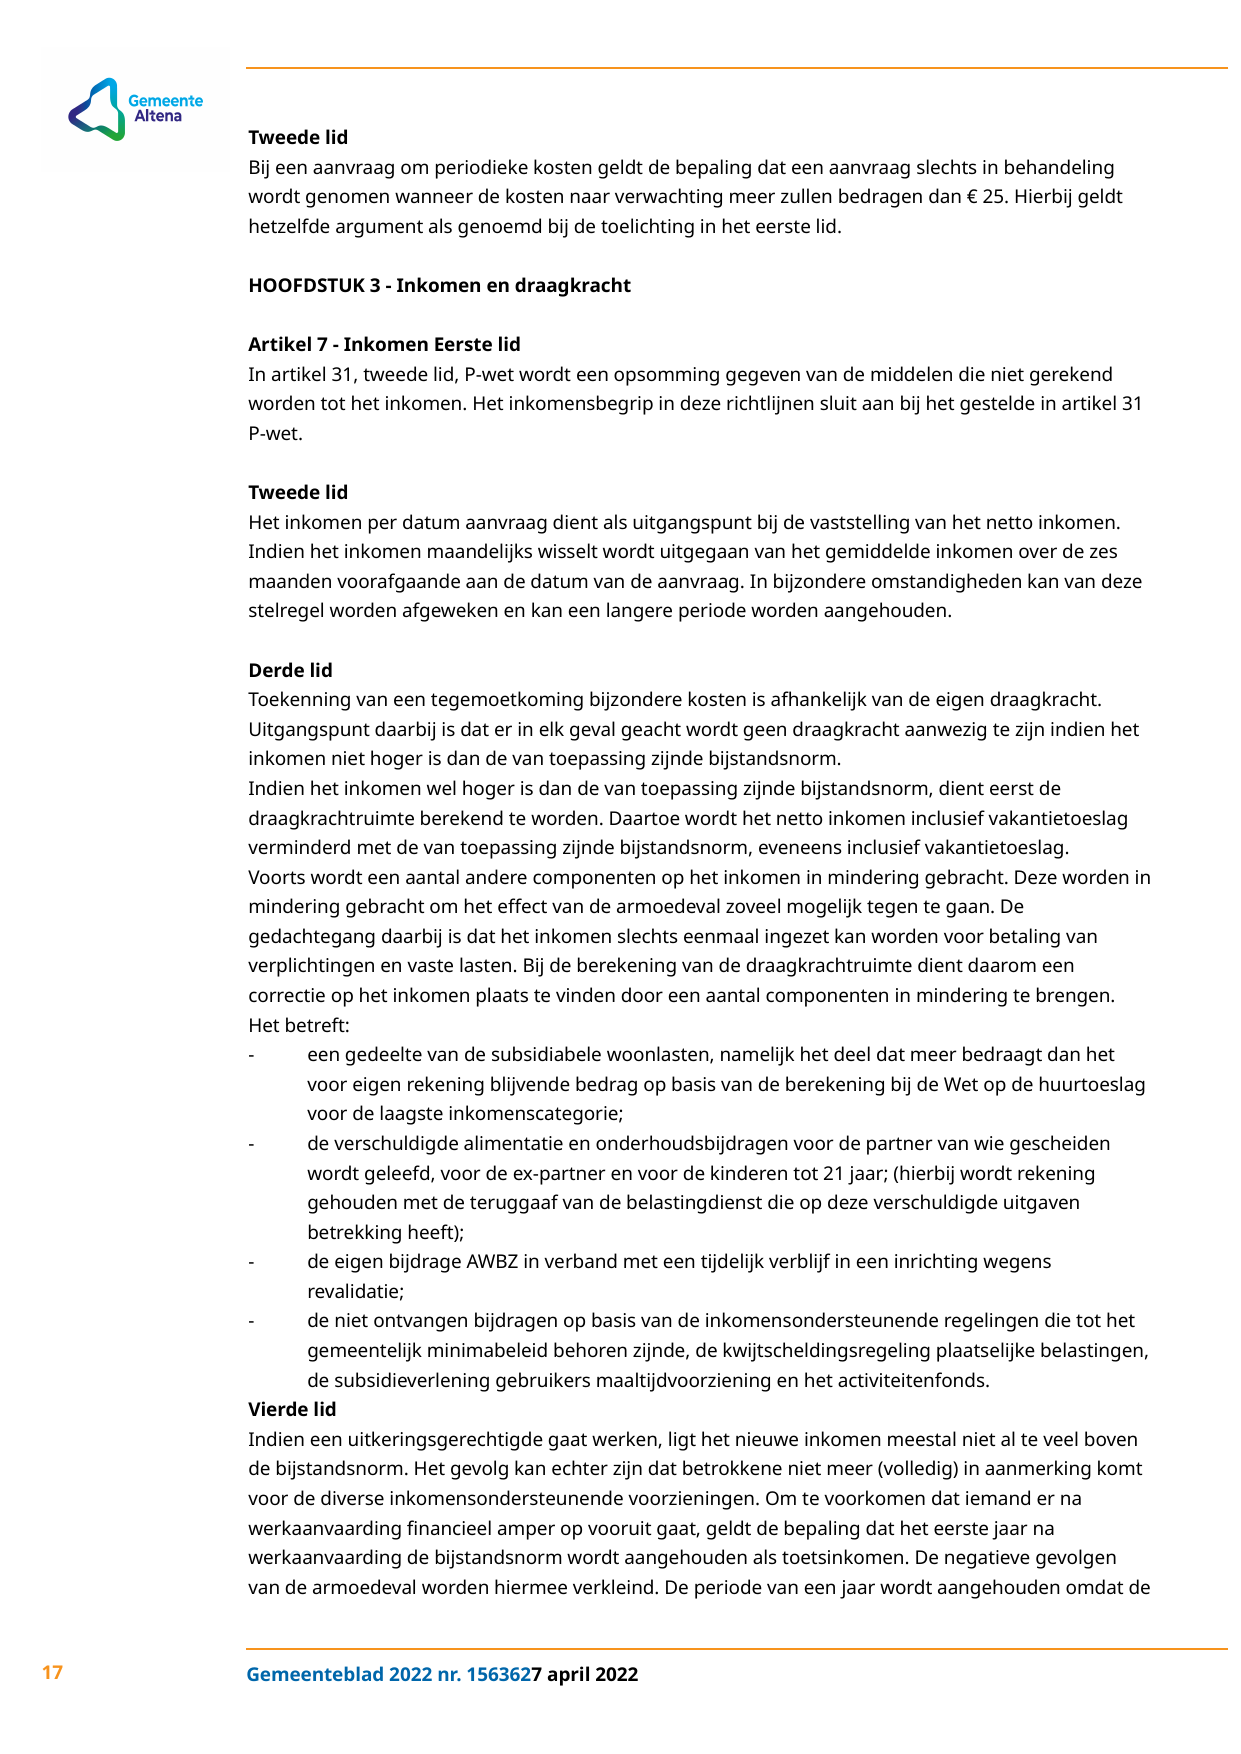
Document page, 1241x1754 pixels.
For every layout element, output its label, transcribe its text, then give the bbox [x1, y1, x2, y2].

list de verschuldigde alimentatie en onderhoudsbijdragen voor de partner van wie gescheiden wordt geleefd, voor de ex-partner en voor de kinderen tot 21 jaar; (hierbij wordt rekening gehouden met de teruggaaf van de belastingdienst die op deze verschuldigde uitgaven betrekking heeft); [248, 1130, 1152, 1245]
text Bij een aanvraag om periodieke kosten geldt de bepaling dat een aanvraag slechts in behandeling wordt genomen wanneer de kosten naar verwachting meer zullen bedragen dan € 25. Hierbij geldt hetzelfde argument als genoemd bij de toelichting in het eerste lid. [248, 154, 1152, 239]
text Indien een uitkeringsgerechtigde gaat werken, ligt het nieuwe inkomen meestal niet al te veel boven de bijstandsnorm. Het gevolg kan echter zijn dat betrokkene niet meer (volledig) in aanmerking komt voor de diverse inkomensondersteunende voorzieningen. Om te voorkomen dat iemand er na werkaanvaarding financieel amper op vooruit gaat, geldt de bepaling dat het eerste jaar na werkaanvaarding de bijstandsnorm wordt aangehouden als toetsinkomen. De negatieve gevolgen van de armoedeval worden hiermee verkleind. De periode van een jaar wordt aangehouden omdat de [248, 1426, 1152, 1600]
list de niet ontvangen bijdragen op basis van de inkomensondersteunende regelingen die tot het gemeentelijk minimabeleid behoren zijnde, de kwijtscheldingsregeling plaatselijke belastingen, de subsidieverlening gebruikers maaltijdvoorziening en het activiteitenfonds. [248, 1308, 1152, 1393]
picture [41, 47, 231, 172]
text Voorts wordt een aantal andere componenten op het inkomen in mindering gebracht. Deze worden in mindering gebracht om het effect van de armoedeval zoveel mogelijk tegen te gaan. De gedachtegang daarbij is dat het inkomen slechts eenmaal ingezet kan worden voor betaling van verplichtingen en vaste lasten. Bij de berekening van de draagkrachtruimte dient daarom een correctie op het inkomen plaats te vinden door een aantal componenten in mindering te brengen. Het betreft: [248, 864, 1152, 1038]
text Tweede lid [248, 479, 1152, 505]
text In artikel 31, tweede lid, P-wet wordt een opsomming gegeven van de middelen die niet gerekend worden tot het inkomen. Het inkomensbegrip in deze richtlijnen sluit aan bij het gestelde in artikel 31 P-wet. [248, 361, 1152, 446]
text HOOFDSTUK 3 - Inkomen en draagkracht [248, 272, 1152, 298]
text Toekenning van een tegemoetkoming bijzondere kosten is afhankelijk van de eigen draagkracht. Uitgangspunt daarbij is dat er in elk geval geacht wordt geen draagkracht aanwezig te zijn indien het inkomen niet hoger is dan de van toepassing zijnde bijstandsnorm. [248, 686, 1152, 771]
list de eigen bijdrage AWBZ in verband met een tijdelijk verblijf in een inrichting wegens revalidatie; [248, 1248, 1152, 1304]
text Artikel 7 - Inkomen Eerste lid [248, 331, 1152, 357]
text Vierde lid [248, 1396, 1152, 1422]
text Het inkomen per datum aanvraag dient als uitgangspunt bij de vaststelling van het netto inkomen. Indien het inkomen maandelijks wisselt wordt uitgegaan van het gemiddelde inkomen over de zes maanden voorafgaande aan de datum van de aanvraag. In bijzondere omstandigheden kan van deze stelregel worden afgeweken en kan een langere periode worden aangehouden. [248, 509, 1152, 623]
text Tweede lid [248, 124, 1152, 150]
list een gedeelte van de subsidiabele woonlasten, namelijk het deel dat meer bedraagt dan het voor eigen rekening blijvende bedrag op basis van de berekening bij de Wet op de huurtoeslag voor de laagste inkomenscategorie; [248, 1041, 1152, 1126]
text Indien het inkomen wel hoger is dan de van toepassing zijnde bijstandsnorm, dient eerst de draagkrachtruimte berekend te worden. Daartoe wordt het netto inkomen inclusief vakantietoeslag verminderd met de van toepassing zijnde bijstandsnorm, eveneens inclusief vakantietoeslag. [248, 775, 1152, 860]
text Derde lid [248, 657, 1152, 683]
